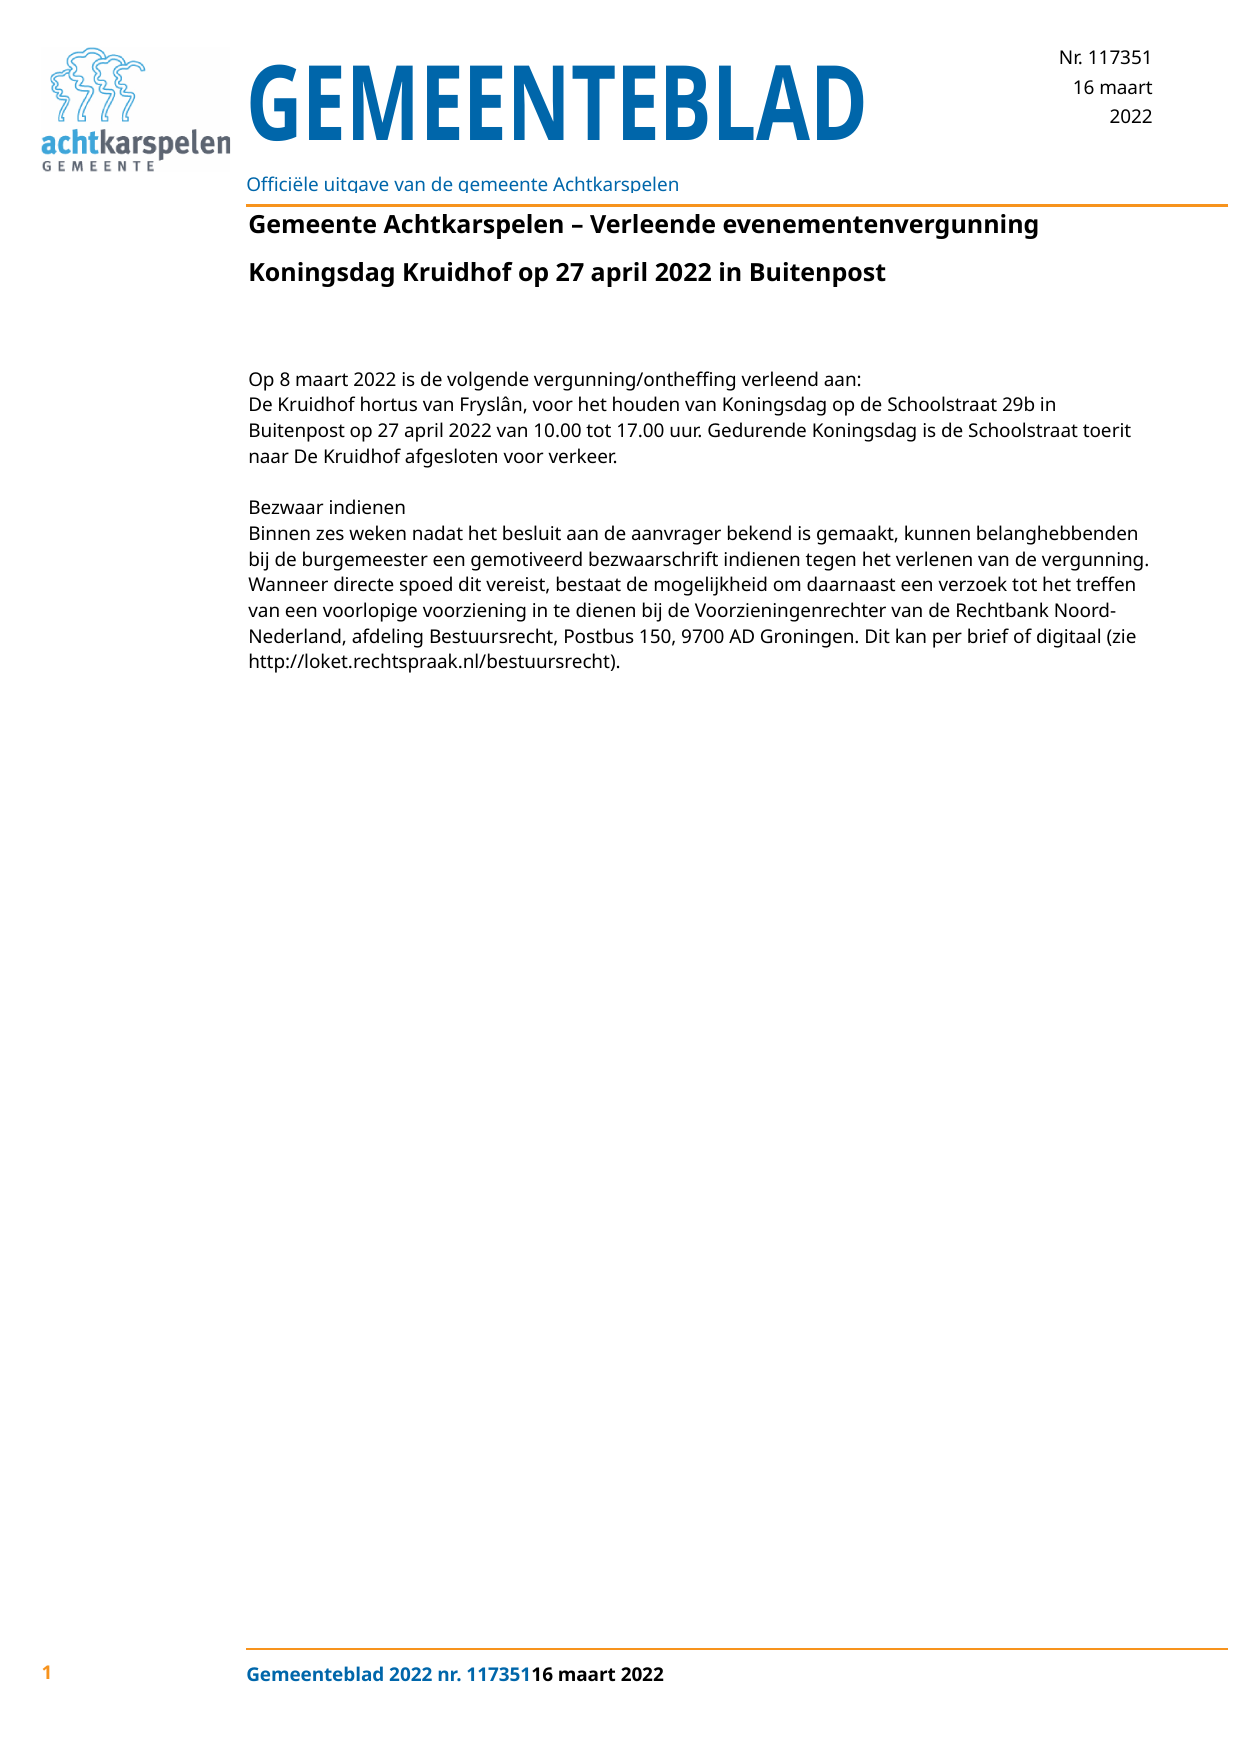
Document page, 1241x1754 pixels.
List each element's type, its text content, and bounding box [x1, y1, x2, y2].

text Bezwaar indienen [248, 494, 1152, 520]
text De Kruidhof hortus van Fryslân, voor het houden van Koningsdag op de Schoolstraat 29b in Buitenpost op 27 april 2022 van 10.00 tot 17.00 uur. Gedurende Koningsdag is de Schoolstraat toerit naar De Kruidhof afgesloten voor verkeer. [248, 391, 1152, 469]
text Op 8 maart 2022 is de volgende vergunning/ontheffing verleend aan: [248, 366, 1152, 391]
picture [41, 47, 231, 172]
text Binnen zes weken nadat het besluit aan de aanvrager bekend is gemaakt, kunnen belanghebbenden bij de burgemeester een gemotiveerd bezwaarschrift indienen tegen het verlenen van de vergunning. Wanneer directe spoed dit vereist, bestaat de mogelijkheid om daarnaast een verzoek tot het treffen van een voorlopige voorziening in te dienen bij de Voorzieningenrechter van de Rechtbank Noord-Nederland, afdeling Bestuursrecht, Postbus 150, 9700 AD Groningen. Dit kan per brief of digitaal (zie http://loket.rechtspraak.nl/bestuursrecht). [248, 520, 1152, 674]
text Gemeente Achtkarspelen – Verleende evenementenvergunning Koningsdag Kruidhof op 27 april 2022 in Buitenpost [248, 207, 1152, 288]
